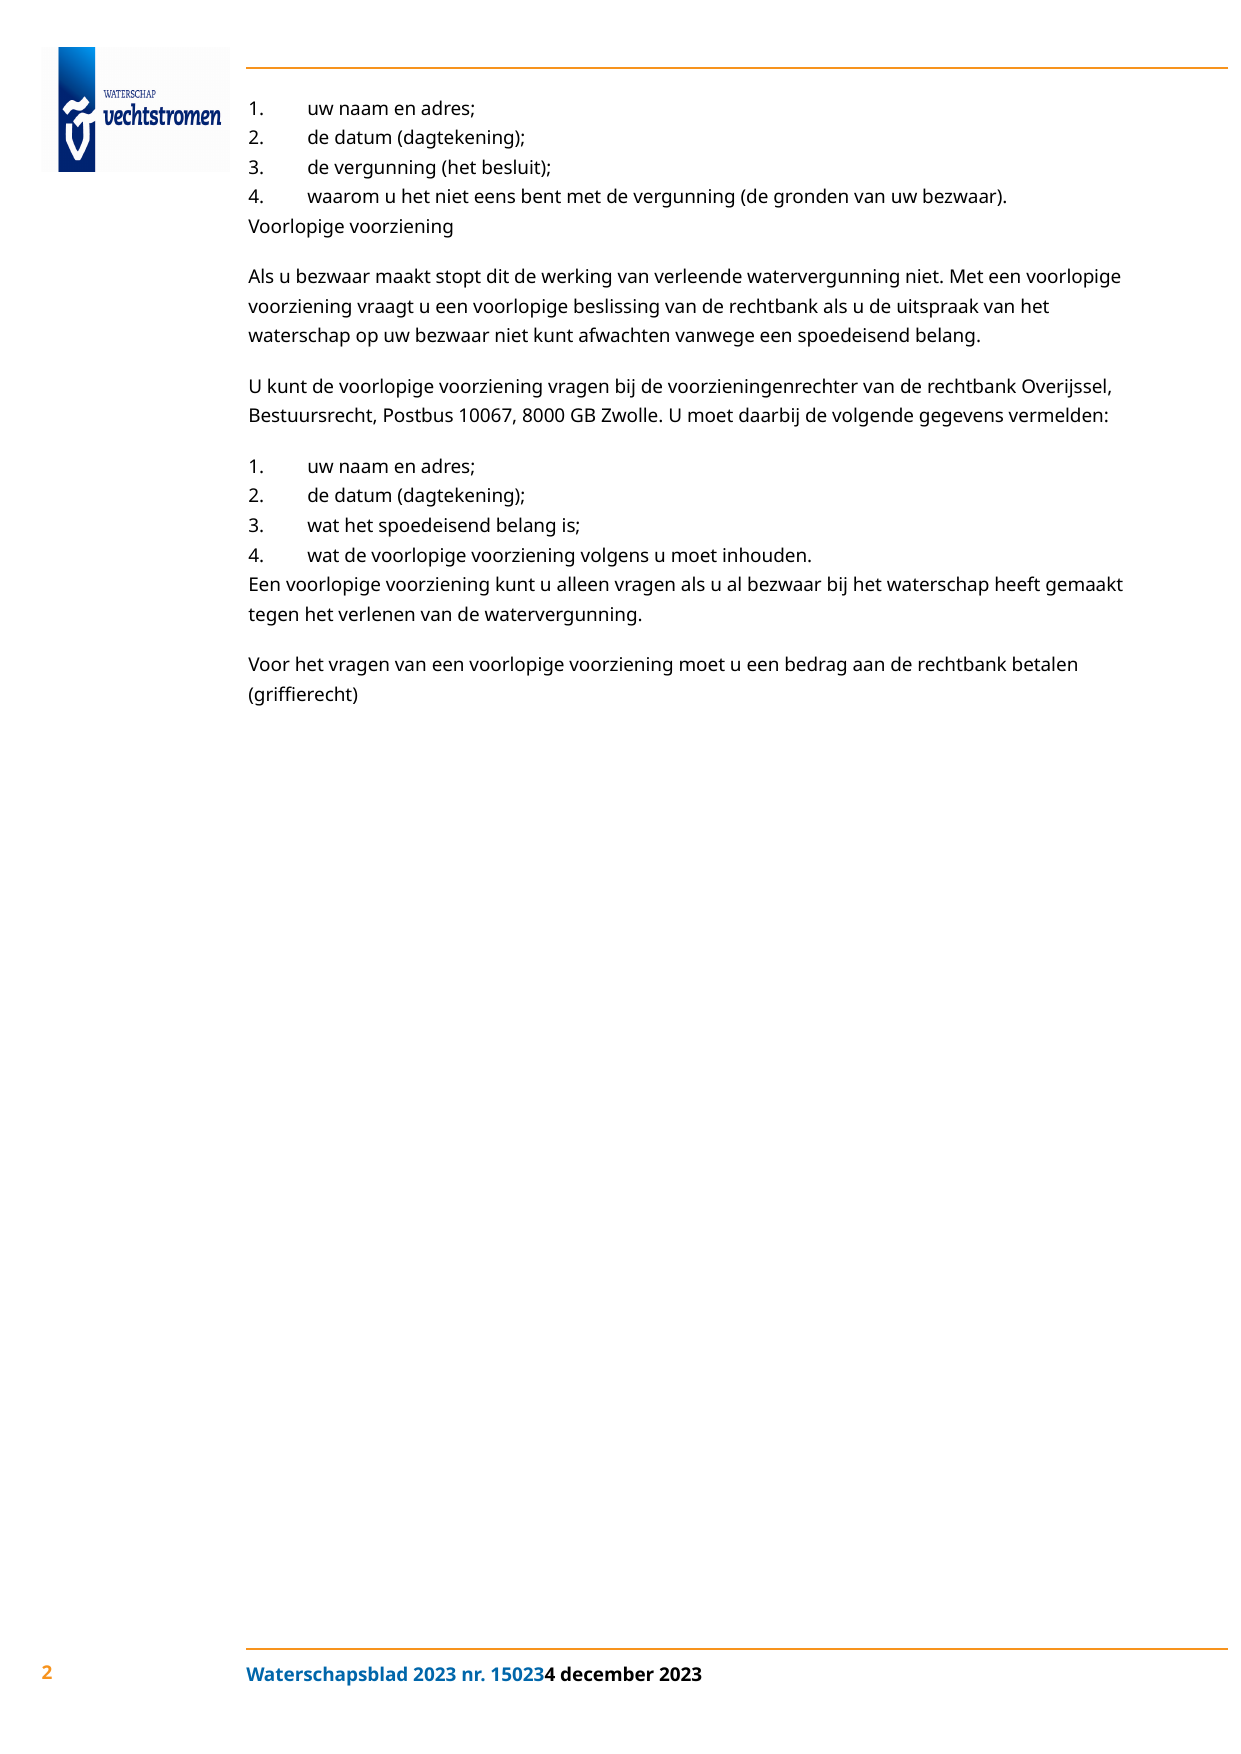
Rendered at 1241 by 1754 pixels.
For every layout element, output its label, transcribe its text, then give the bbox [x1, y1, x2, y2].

text Een voorlopige voorziening kunt u alleen vragen als u al bezwaar bij het waterschap heeft gemaakt tegen het verlenen van de watervergunning. [248, 571, 1152, 627]
list uw naam en adres; [248, 95, 1152, 121]
text Voorlopige voorziening [248, 213, 1152, 239]
text Als u bezwaar maakt stopt dit de werking van verleende watervergunning niet. Met een voorlopige voorziening vraagt u een voorlopige beslissing van de rechtbank als u de uitspraak van het waterschap op uw bezwaar niet kunt afwachten vanwege een spoedeisend belang. [248, 263, 1152, 348]
list wat de voorlopige voorziening volgens u moet inhouden. [248, 542, 1152, 568]
text Voor het vragen van een voorlopige voorziening moet u een bedrag aan de rechtbank betalen (griffierecht) [248, 651, 1152, 707]
list de datum (dagtekening); [248, 124, 1152, 150]
list uw naam en adres; [248, 453, 1152, 479]
list waarom u het niet eens bent met de vergunning (de gronden van uw bezwaar). [248, 183, 1152, 209]
list wat het spoedeisend belang is; [248, 512, 1152, 538]
list de datum (dagtekening); [248, 483, 1152, 508]
text U kunt de voorlopige voorziening vragen bij de voorzieningenrechter van de rechtbank Overijssel, Bestuursrecht, Postbus 10067, 8000 GB Zwolle. U moet daarbij de volgende gegevens vermelden: [248, 373, 1152, 428]
list de vergunning (het besluit); [248, 154, 1152, 180]
picture [41, 47, 231, 172]
